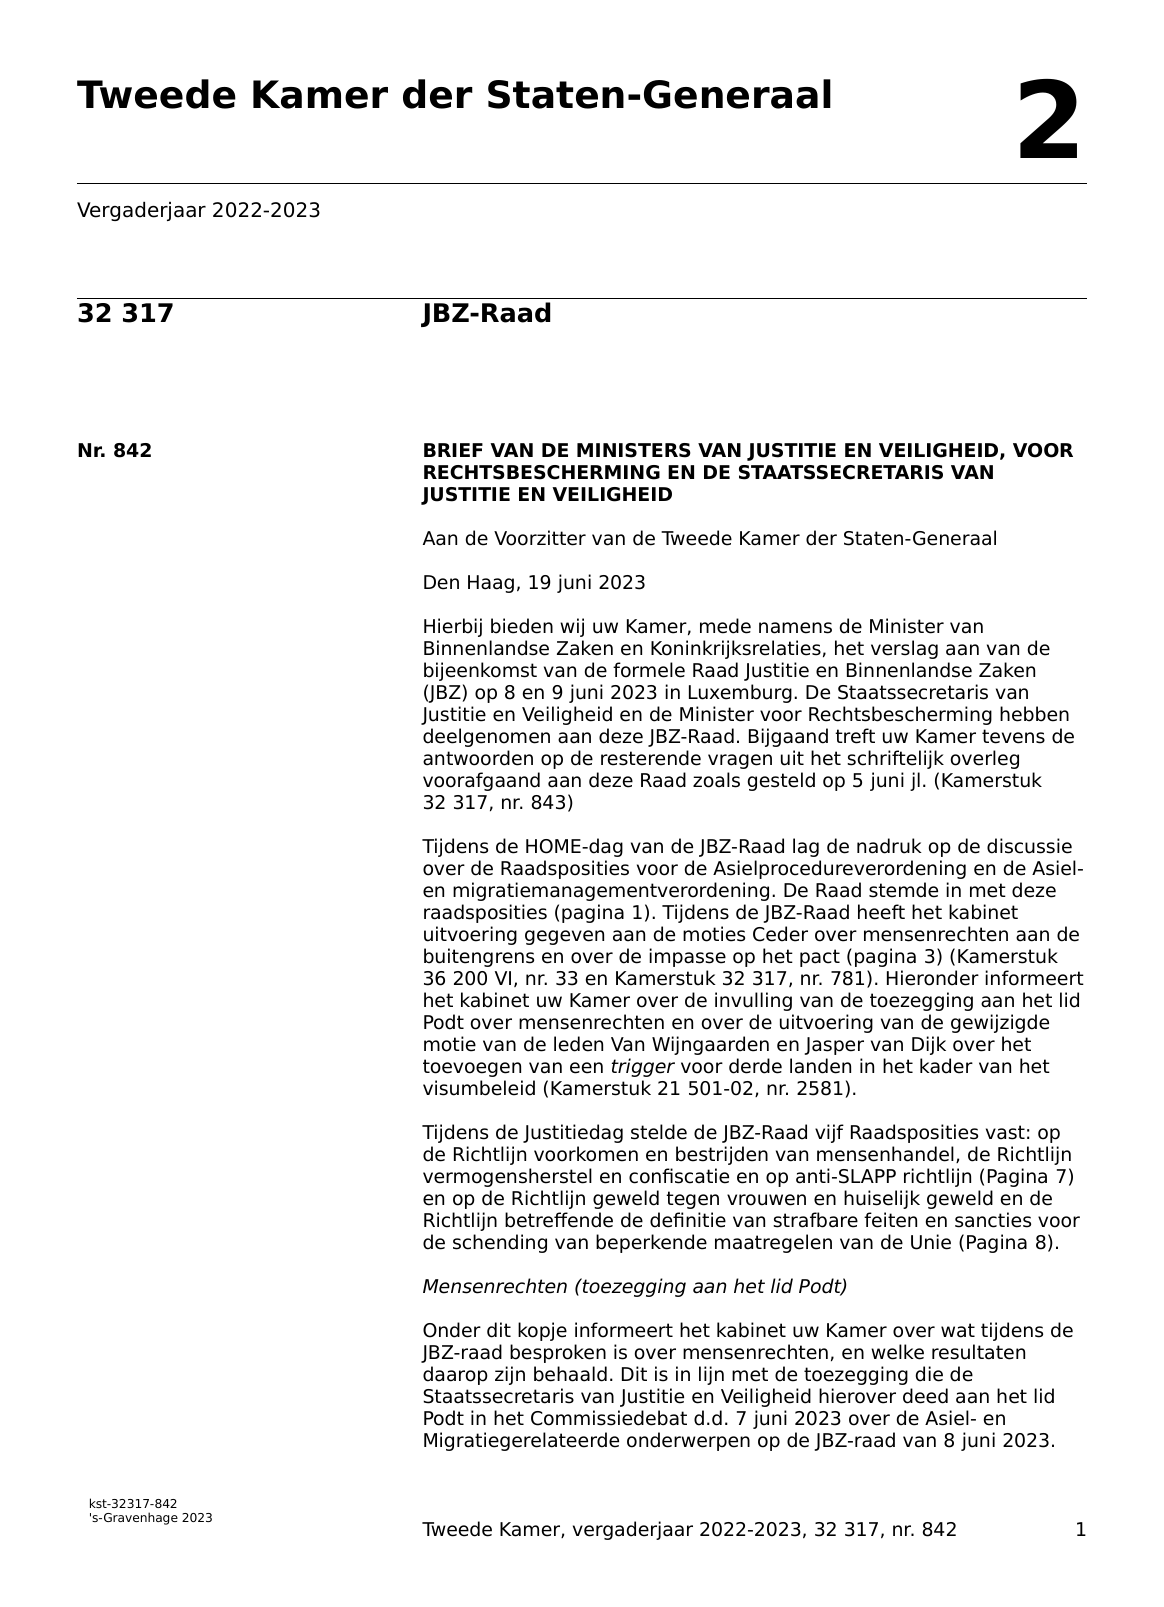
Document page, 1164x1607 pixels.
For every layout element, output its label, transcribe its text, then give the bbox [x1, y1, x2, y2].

text kst-32317-842 [88, 1497, 323, 1511]
text Tijdens de Justitiedag stelde de JBZ-Raad vijf Raadsposities vast: op de Richtlijn voorkomen en bestrijden van mensenhandel, de Richtlijn vermogensherstel en confiscatie en op anti-SLAPP richtlijn (Pagina 7) en op de Richtlijn geweld tegen vrouwen en huiselijk geweld en de Richtlijn betreffende de definitie van strafbare feiten en sancties voor de schending van beperkende maatregelen van de Unie (Pagina 8). [422, 1122, 1087, 1254]
text Den Haag, 19 juni 2023 [422, 572, 1087, 594]
table_header 2 [886, 59, 1087, 183]
text Tijdens de HOME-dag van de JBZ-Raad lag de nadruk op de discussie over de Raadsposities voor de Asielprocedureverordening en de Asiel- en migratiemanagementverordening. De Raad stemde in met deze raadsposities (pagina 1). Tijdens de JBZ-Raad heeft het kabinet uitvoering gegeven aan de moties Ceder over mensenrechten aan de buitengrens en over de impasse op het pact (pagina 3) (Kamerstuk 36 200 VI, nr. 33 en Kamerstuk 32 317, nr. 781). Hieronder informeert het kabinet uw Kamer over de invulling van de toezegging aan het lid Podt over mensenrechten en over de uitvoering van de gewijzigde motie van de leden Van Wijngaarden en Jasper van Dijk over het toevoegen van een trigger voor derde landen in het kader van het visumbeleid (Kamerstuk 21 501-02, nr. 2581). [422, 836, 1087, 1100]
text Aan de Voorzitter van de Tweede Kamer der Staten-Generaal [422, 528, 1087, 550]
table_header Tweede Kamer der Staten-Generaal [77, 59, 886, 183]
text Onder dit kopje informeert het kabinet uw Kamer over wat tijdens de JBZ-raad besproken is over mensenrechten, en welke resultaten daarop zijn behaald. Dit is in lijn met de toezegging die de Staatssecretaris van Justitie en Veiligheid hierover deed aan het lid Podt in het Commissiedebat d.d. 7 juni 2023 over de Asiel- en Migratiegerelateerde onderwerpen op de JBZ-raad van 8 juni 2023. [422, 1320, 1087, 1452]
table_cell Vergaderjaar 2022-2023 [77, 184, 1087, 298]
subtitle Nr. 842 BRIEF VAN DE MINISTERS VAN JUSTITIE EN VEILIGHEID, VOOR RECHTSBESCHERMING EN DE STAATSSECRETARIS VAN JUSTITIE EN VEILIGHEID [77, 440, 1087, 506]
text 's-Gravenhage 2023 [88, 1511, 323, 1525]
subtitle 32 317 JBZ-Raad [77, 299, 1087, 329]
subtitle Mensenrechten (toezegging aan het lid Podt) [422, 1276, 1087, 1298]
text Hierbij bieden wij uw Kamer, mede namens de Minister van Binnenlandse Zaken en Koninkrijksrelaties, het verslag aan van de bijeenkomst van de formele Raad Justitie en Binnenlandse Zaken (JBZ) op 8 en 9 juni 2023 in Luxemburg. De Staatssecretaris van Justitie en Veiligheid en de Minister voor Rechtsbescherming hebben deelgenomen aan deze JBZ-Raad. Bijgaand treft uw Kamer tevens de antwoorden op de resterende vragen uit het schriftelijk overleg voorafgaand aan deze Raad zoals gesteld op 5 juni jl. (Kamerstuk 32 317, nr. 843) [422, 616, 1087, 814]
